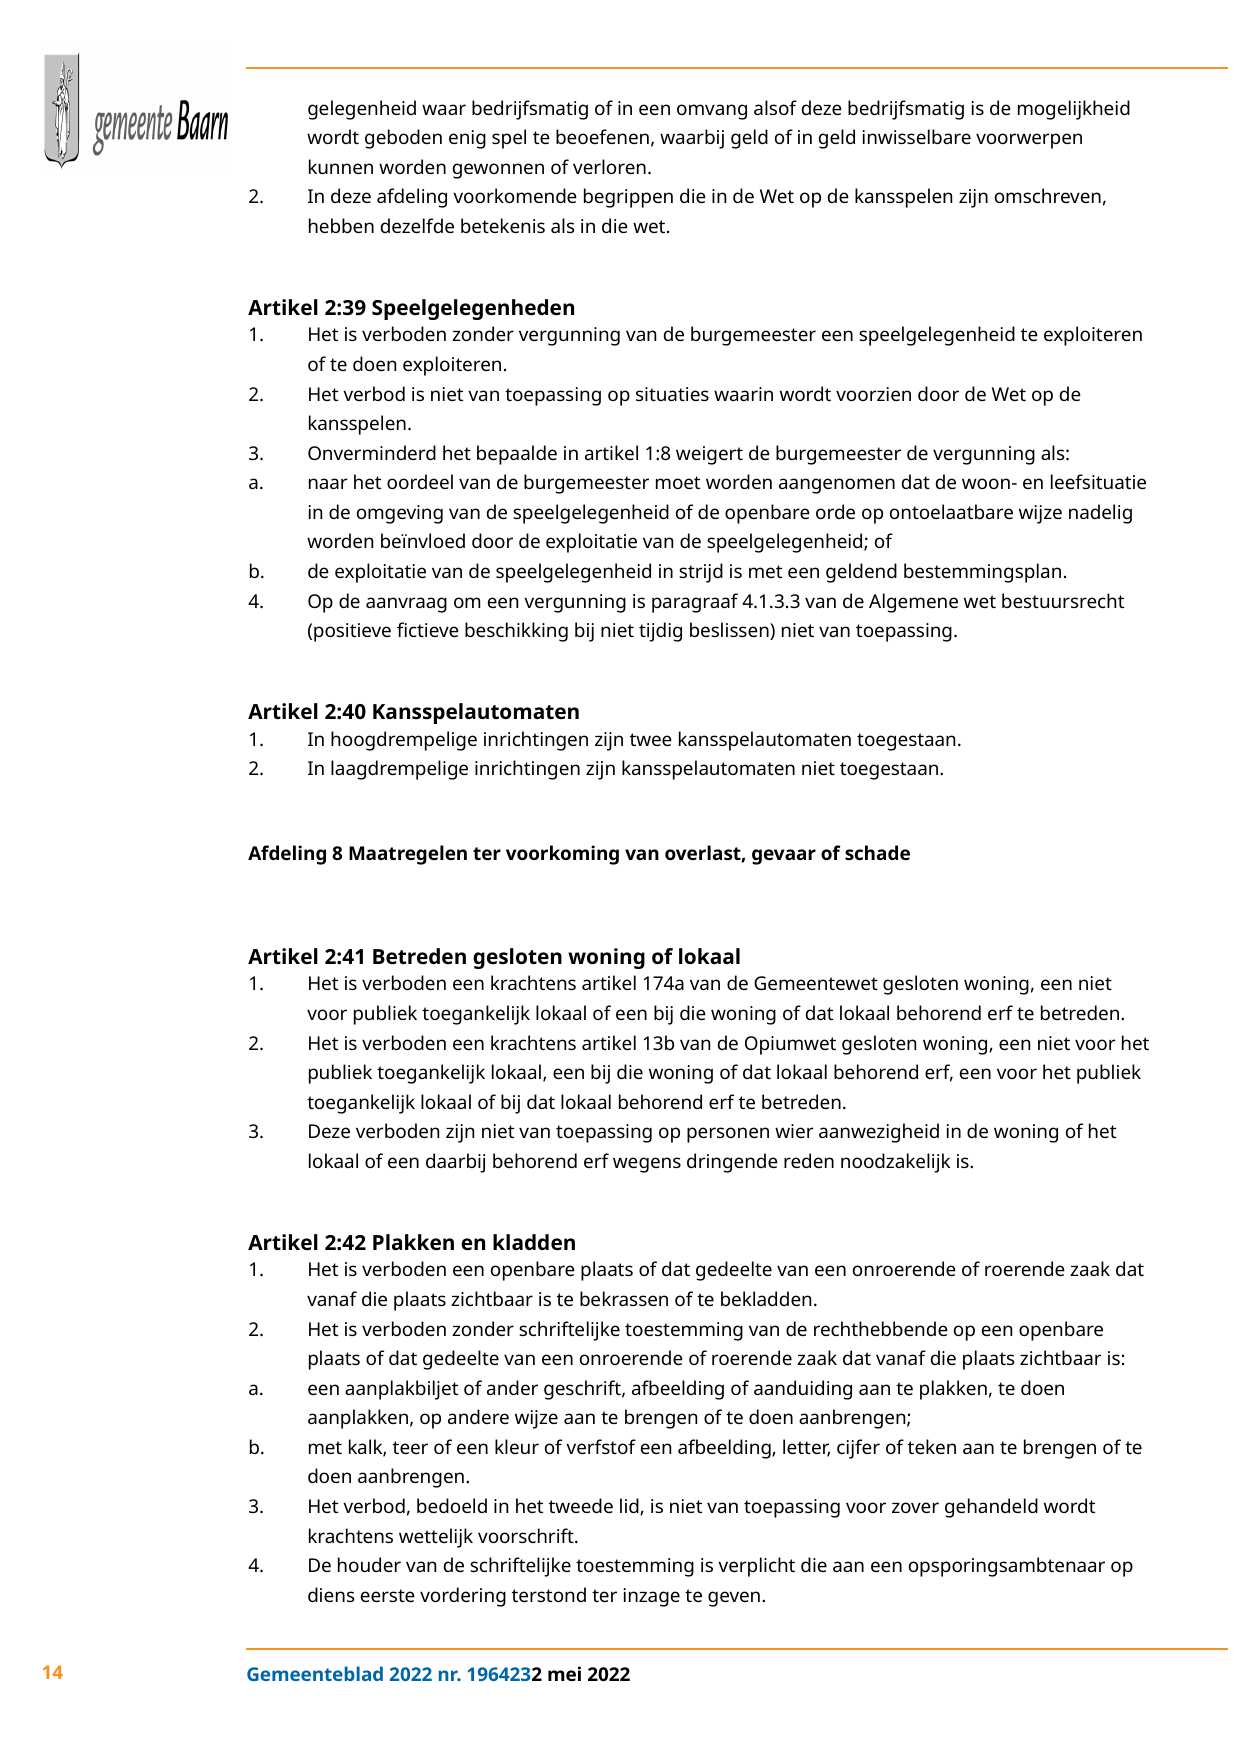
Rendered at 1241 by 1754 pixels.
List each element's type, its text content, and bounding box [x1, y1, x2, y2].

list In deze afdeling voorkomende begrippen die in de Wet op de kansspelen zijn omschreven, hebben dezelfde betekenis als in die wet. [248, 183, 1152, 239]
list Onverminderd het bepaalde in artikel 1:8 weigert de burgemeester de vergunning als: [248, 440, 1152, 466]
list Het verbod, bedoeld in het tweede lid, is niet van toepassing voor zover gehandeld wordt krachtens wettelijk voorschrift. [248, 1493, 1152, 1548]
list Het is verboden zonder vergunning van de burgemeester een speelgelegenheid te exploiteren of te doen exploiteren. [248, 322, 1152, 377]
text Artikel 2:41 Betreden gesloten woning of lokaal [248, 942, 1152, 971]
text Artikel 2:42 Plakken en kladden [248, 1228, 1152, 1257]
list Het is verboden zonder schriftelijke toestemming van de rechthebbende op een openbare plaats of dat gedeelte van een onroerende of roerende zaak dat vanaf die plaats zichtbaar is: [248, 1316, 1152, 1371]
text Artikel 2:39 Speelgelegenheden [248, 293, 1152, 322]
picture [41, 47, 231, 172]
list naar het oordeel van de burgemeester moet worden aangenomen dat de woon- en leefsituatie in de omgeving van de speelgelegenheid of de openbare orde op ontoelaatbare wijze nadelig worden beïnvloed door de exploitatie van de speelgelegenheid; of [248, 469, 1152, 554]
list gelegenheid waar bedrijfsmatig of in een omvang alsof deze bedrijfsmatig is de mogelijkheid wordt geboden enig spel te beoefenen, waarbij geld of in geld inwisselbare voorwerpen kunnen worden gewonnen of verloren. [248, 95, 1152, 180]
text Artikel 2:40 Kansspelautomaten [248, 697, 1152, 726]
list Het is verboden een krachtens artikel 174a van de Gemeentewet gesloten woning, een niet voor publiek toegankelijk lokaal of een bij die woning of dat lokaal behorend erf te betreden. [248, 971, 1152, 1026]
list Het verbod is niet van toepassing op situaties waarin wordt voorzien door de Wet op de kansspelen. [248, 381, 1152, 436]
list Het is verboden een krachtens artikel 13b van de Opiumwet gesloten woning, een niet voor het publiek toegankelijk lokaal, een bij die woning of dat lokaal behorend erf, een voor het publiek toegankelijk lokaal of bij dat lokaal behorend erf te betreden. [248, 1030, 1152, 1115]
list Het is verboden een openbare plaats of dat gedeelte van een onroerende of roerende zaak dat vanaf die plaats zichtbaar is te bekrassen of te bekladden. [248, 1257, 1152, 1312]
list met kalk, teer of een kleur of verfstof een afbeelding, letter, cijfer of teken aan te brengen of te doen aanbrengen. [248, 1434, 1152, 1489]
list Deze verboden zijn niet van toepassing op personen wier aanwezigheid in de woning of het lokaal of een daarbij behorend erf wegens dringende reden noodzakelijk is. [248, 1118, 1152, 1174]
list Op de aanvraag om een vergunning is paragraaf 4.1.3.3 van de Algemene wet bestuursrecht (positieve fictieve beschikking bij niet tijdig beslissen) niet van toepassing. [248, 588, 1152, 643]
list In laagdrempelige inrichtingen zijn kansspelautomaten niet toegestaan. [248, 755, 1152, 781]
list De houder van de schriftelijke toestemming is verplicht die aan een opsporingsambtenaar op diens eerste vordering terstond ter inzage te geven. [248, 1552, 1152, 1608]
list een aanplakbiljet of ander geschrift, afbeelding of aanduiding aan te plakken, te doen aanplakken, op andere wijze aan te brengen of te doen aanbrengen; [248, 1375, 1152, 1430]
text Afdeling 8 Maatregelen ter voorkoming van overlast, gevaar of schade [248, 840, 1152, 866]
list de exploitatie van de speelgelegenheid in strijd is met een geldend bestemmingsplan. [248, 558, 1152, 584]
list In hoogdrempelige inrichtingen zijn twee kansspelautomaten toegestaan. [248, 726, 1152, 752]
